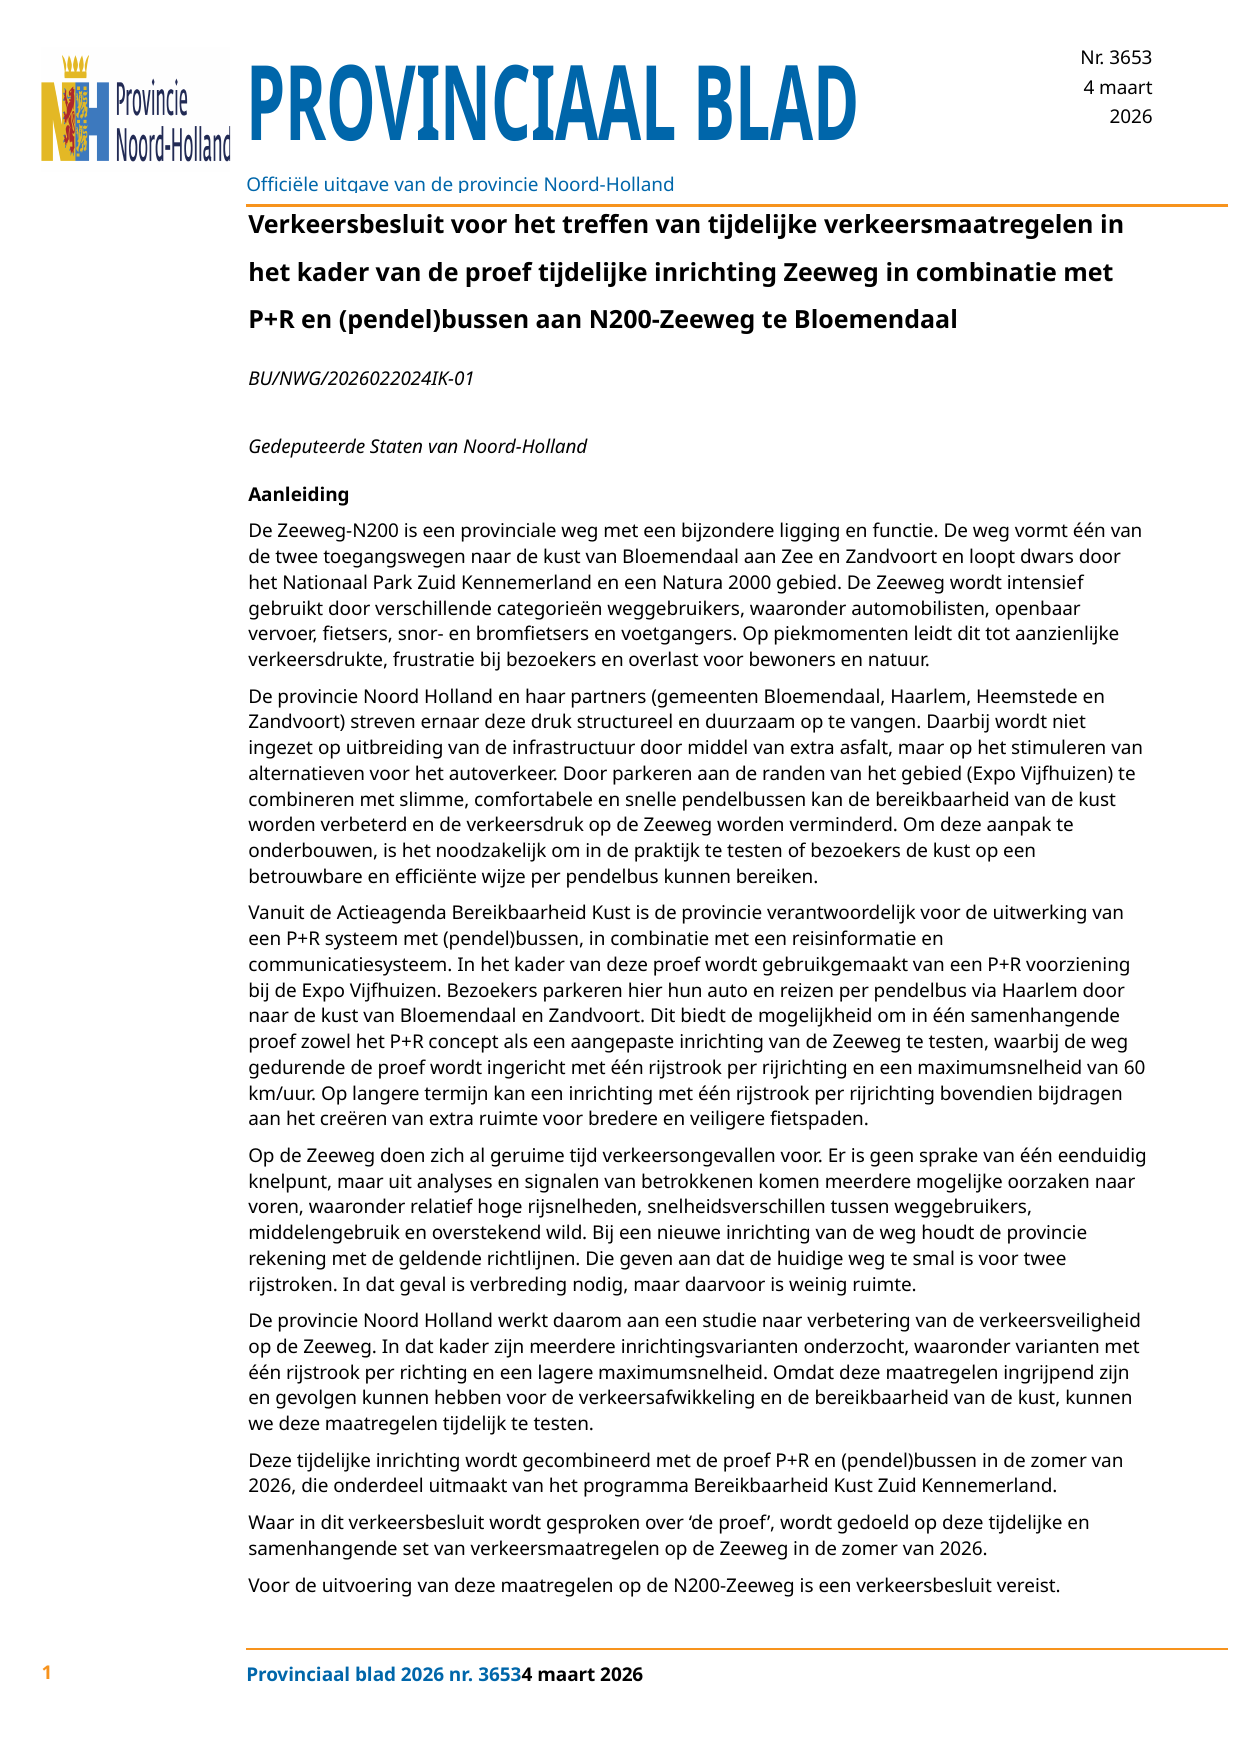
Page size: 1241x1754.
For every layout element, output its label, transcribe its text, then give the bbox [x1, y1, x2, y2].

text De provincie Noord Holland en haar partners (gemeenten Bloemendaal, Haarlem, Heemstede en Zandvoort) streven ernaar deze druk structureel en duurzaam op te vangen. Daarbij wordt niet ingezet op uitbreiding van de infrastructuur door middel van extra asfalt, maar op het stimuleren van alternatieven voor het autoverkeer. Door parkeren aan de randen van het gebied (Expo Vijfhuizen) te combineren met slimme, comfortabele en snelle pendelbussen kan de bereikbaarheid van de kust worden verbeterd en de verkeersdruk op de Zeeweg worden verminderd. Om deze aanpak te onderbouwen, is het noodzakelijk om in de praktijk te testen of bezoekers de kust op een betrouwbare en efficiënte wijze per pendelbus kunnen bereiken. [248, 683, 1152, 889]
text De Zeeweg-N200 is een provinciale weg met een bijzondere ligging en functie. De weg vormt één van de twee toegangswegen naar de kust van Bloemendaal aan Zee en Zandvoort en loopt dwars door het Nationaal Park Zuid Kennemerland en een Natura 2000 gebied. De Zeeweg wordt intensief gebruikt door verschillende categorieën weggebruikers, waaronder automobilisten, openbaar vervoer, fietsers, snor- en bromfietsers en voetgangers. Op piekmomenten leidt dit tot aanzienlijke verkeersdrukte, frustratie bij bezoekers en overlast voor bewoners en natuur. [248, 517, 1152, 672]
text Deze tijdelijke inrichting wordt gecombineerd met de proef P+R en (pendel)bussen in de zomer van 2026, die onderdeel uitmaakt van het programma Bereikbaarheid Kust Zuid Kennemerland. [248, 1447, 1152, 1498]
text Vanuit de Actieagenda Bereikbaarheid Kust is de provincie verantwoordelijk voor de uitwerking van een P+R systeem met (pendel)bussen, in combinatie met een reisinformatie en communicatiesysteem. In het kader van deze proef wordt gebruikgemaakt van een P+R voorziening bij de Expo Vijfhuizen. Bezoekers parkeren hier hun auto en reizen per pendelbus via Haarlem door naar de kust van Bloemendaal en Zandvoort. Dit biedt de mogelijkheid om in één samenhangende proef zowel het P+R concept als een aangepaste inrichting van de Zeeweg te testen, waarbij de weg gedurende de proef wordt ingericht met één rijstrook per rijrichting en een maximumsnelheid van 60 km/uur. Op langere termijn kan een inrichting met één rijstrook per rijrichting bovendien bijdragen aan het creëren van extra ruimte voor bredere en veiligere fietspaden. [248, 899, 1152, 1131]
text BU/NWG/2026022024IK-01 [248, 366, 1152, 391]
text Gedeputeerde Staten van Noord-Holland [248, 433, 1152, 459]
text Op de Zeeweg doen zich al geruime tijd verkeersongevallen voor. Er is geen sprake van één eenduidig knelpunt, maar uit analyses en signalen van betrokkenen komen meerdere mogelijke oorzaken naar voren, waaronder relatief hoge rijsnelheden, snelheidsverschillen tussen weggebruikers, middelengebruik en overstekend wild. Bij een nieuwe inrichting van de weg houdt de provincie rekening met de geldende richtlijnen. Die geven aan dat de huidige weg te smal is voor twee rijstroken. In dat geval is verbreding nodig, maar daarvoor is weinig ruimte. [248, 1142, 1152, 1296]
text De provincie Noord Holland werkt daarom aan een studie naar verbetering van de verkeersveiligheid op de Zeeweg. In dat kader zijn meerdere inrichtingsvarianten onderzocht, waaronder varianten met één rijstrook per richting en een lagere maximumsnelheid. Omdat deze maatregelen ingrijpend zijn en gevolgen kunnen hebben voor de verkeersafwikkeling en de bereikbaarheid van de kust, kunnen we deze maatregelen tijdelijk te testen. [248, 1307, 1152, 1436]
text Voor de uitvoering van deze maatregelen op de N200-Zeeweg is een verkeersbesluit vereist. [248, 1572, 1152, 1597]
picture [41, 47, 231, 172]
text Verkeersbesluit voor het treffen van tijdelijke verkeersmaatregelen in het kader van de proef tijdelijke inrichting Zeeweg in combinatie met P+R en (pendel)bussen aan N200-Zeeweg te Bloemendaal [248, 207, 1152, 336]
text Waar in dit verkeersbesluit wordt gesproken over ‘de proef’, wordt gedoeld op deze tijdelijke en samenhangende set van verkeersmaatregelen op de Zeeweg in de zomer van 2026. [248, 1509, 1152, 1561]
text Aanleiding [248, 481, 1152, 507]
